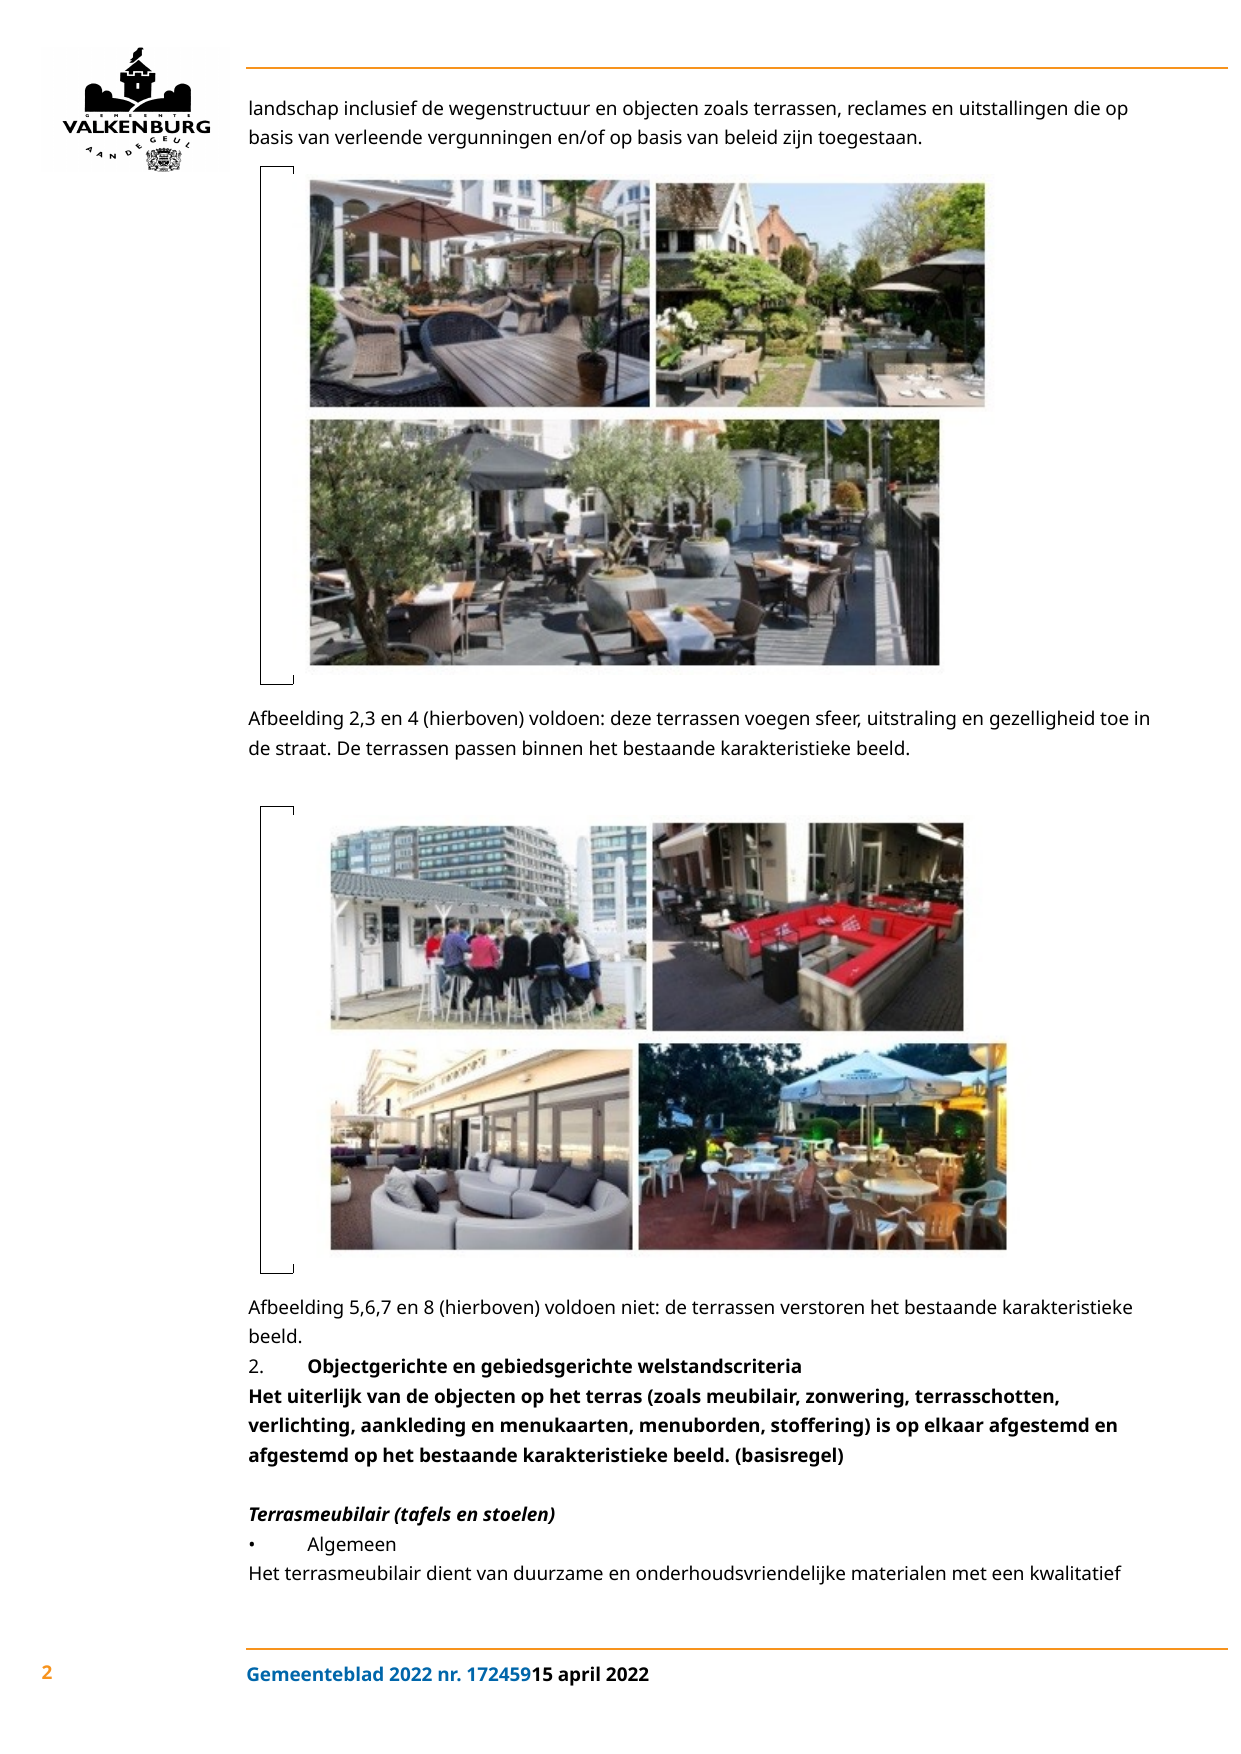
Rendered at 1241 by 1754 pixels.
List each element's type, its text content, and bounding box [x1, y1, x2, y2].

text Afbeelding 5,6,7 en 8 (hierboven) voldoen niet: de terrassen verstoren het bestaande karakteristieke beeld. [248, 1294, 1152, 1349]
text Het uiterlijk van de objecten op het terras (zoals meubilair, zonwering, terrasschotten, verlichting, aankleding en menukaarten, menuborden, stoffering) is op elkaar afgestemd en afgestemd op het bestaande karakteristieke beeld. (basisregel) [248, 1383, 1152, 1468]
text Afbeelding 2,3 en 4 (hierboven) voldoen: deze terrassen voegen sfeer, uitstraling en gezelligheid toe in de straat. De terrassen passen binnen het bestaande karakteristieke beeld. [248, 705, 1152, 761]
text Terrasmeubilair (tafels en stoelen) [248, 1501, 1152, 1527]
list Objectgerichte en gebiedsgerichte welstandscriteria [248, 1353, 1152, 1379]
picture [41, 47, 231, 172]
picture [268, 815, 1173, 1264]
picture [268, 174, 1079, 675]
text Het terrasmeubilair dient van duurzame en onderhoudsvriendelijke materialen met een kwalitatief [248, 1560, 1152, 1586]
list Algemeen [248, 1531, 1152, 1556]
text landschap inclusief de wegenstructuur en objecten zoals terrassen, reclames en uitstallingen die op basis van verleende vergunningen en/of op basis van beleid zijn toegestaan. [248, 95, 1152, 150]
